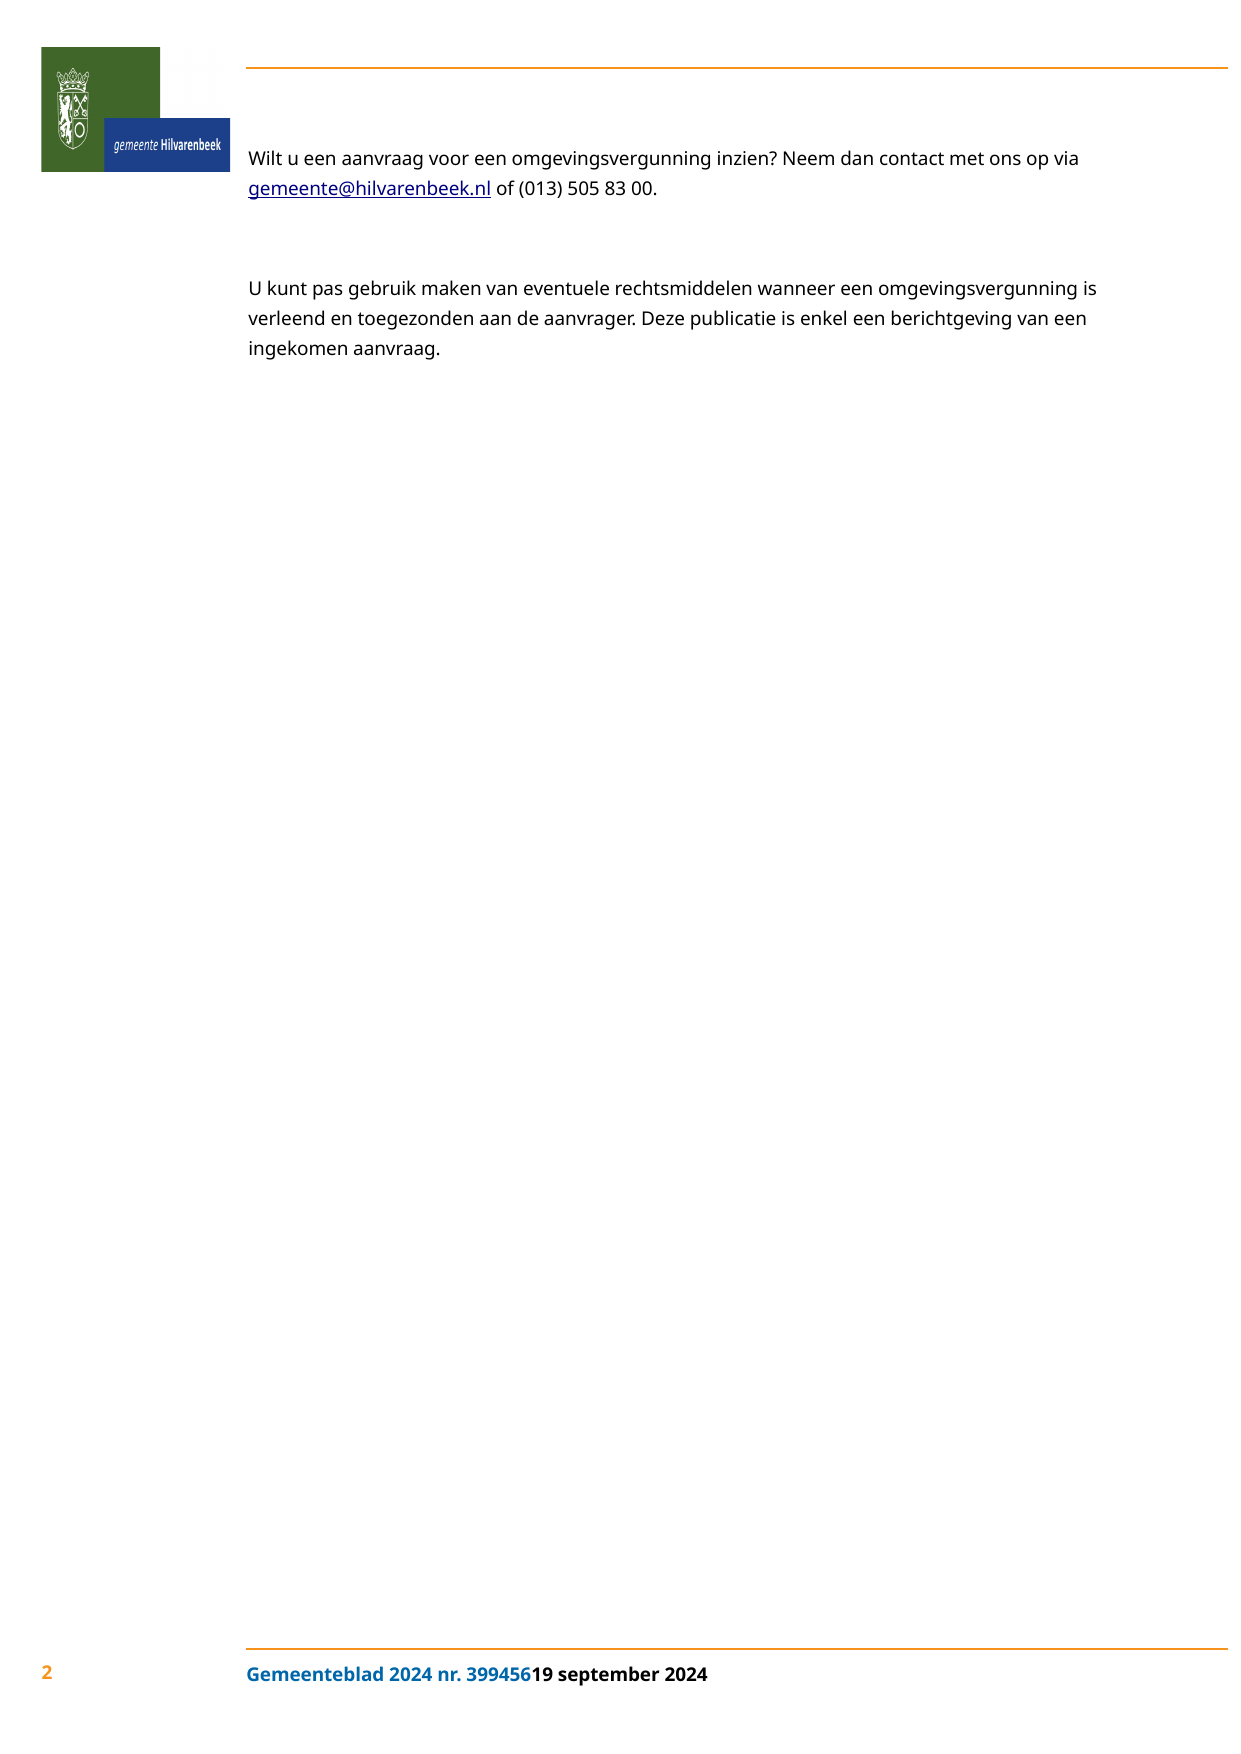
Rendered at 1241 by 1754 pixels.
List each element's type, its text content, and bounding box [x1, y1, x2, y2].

text Wilt u een aanvraag voor een omgevingsvergunning inzien? Neem dan contact met ons op via gemeente@hilvarenbeek.nl of (013) 505 83 00. [248, 145, 1152, 201]
text U kunt pas gebruik maken van eventuele rechtsmiddelen wanneer een omgevingsvergunning is verleend en toegezonden aan de aanvrager. Deze publicatie is enkel een berichtgeving van een ingekomen aanvraag. [248, 276, 1152, 361]
picture [41, 47, 231, 172]
